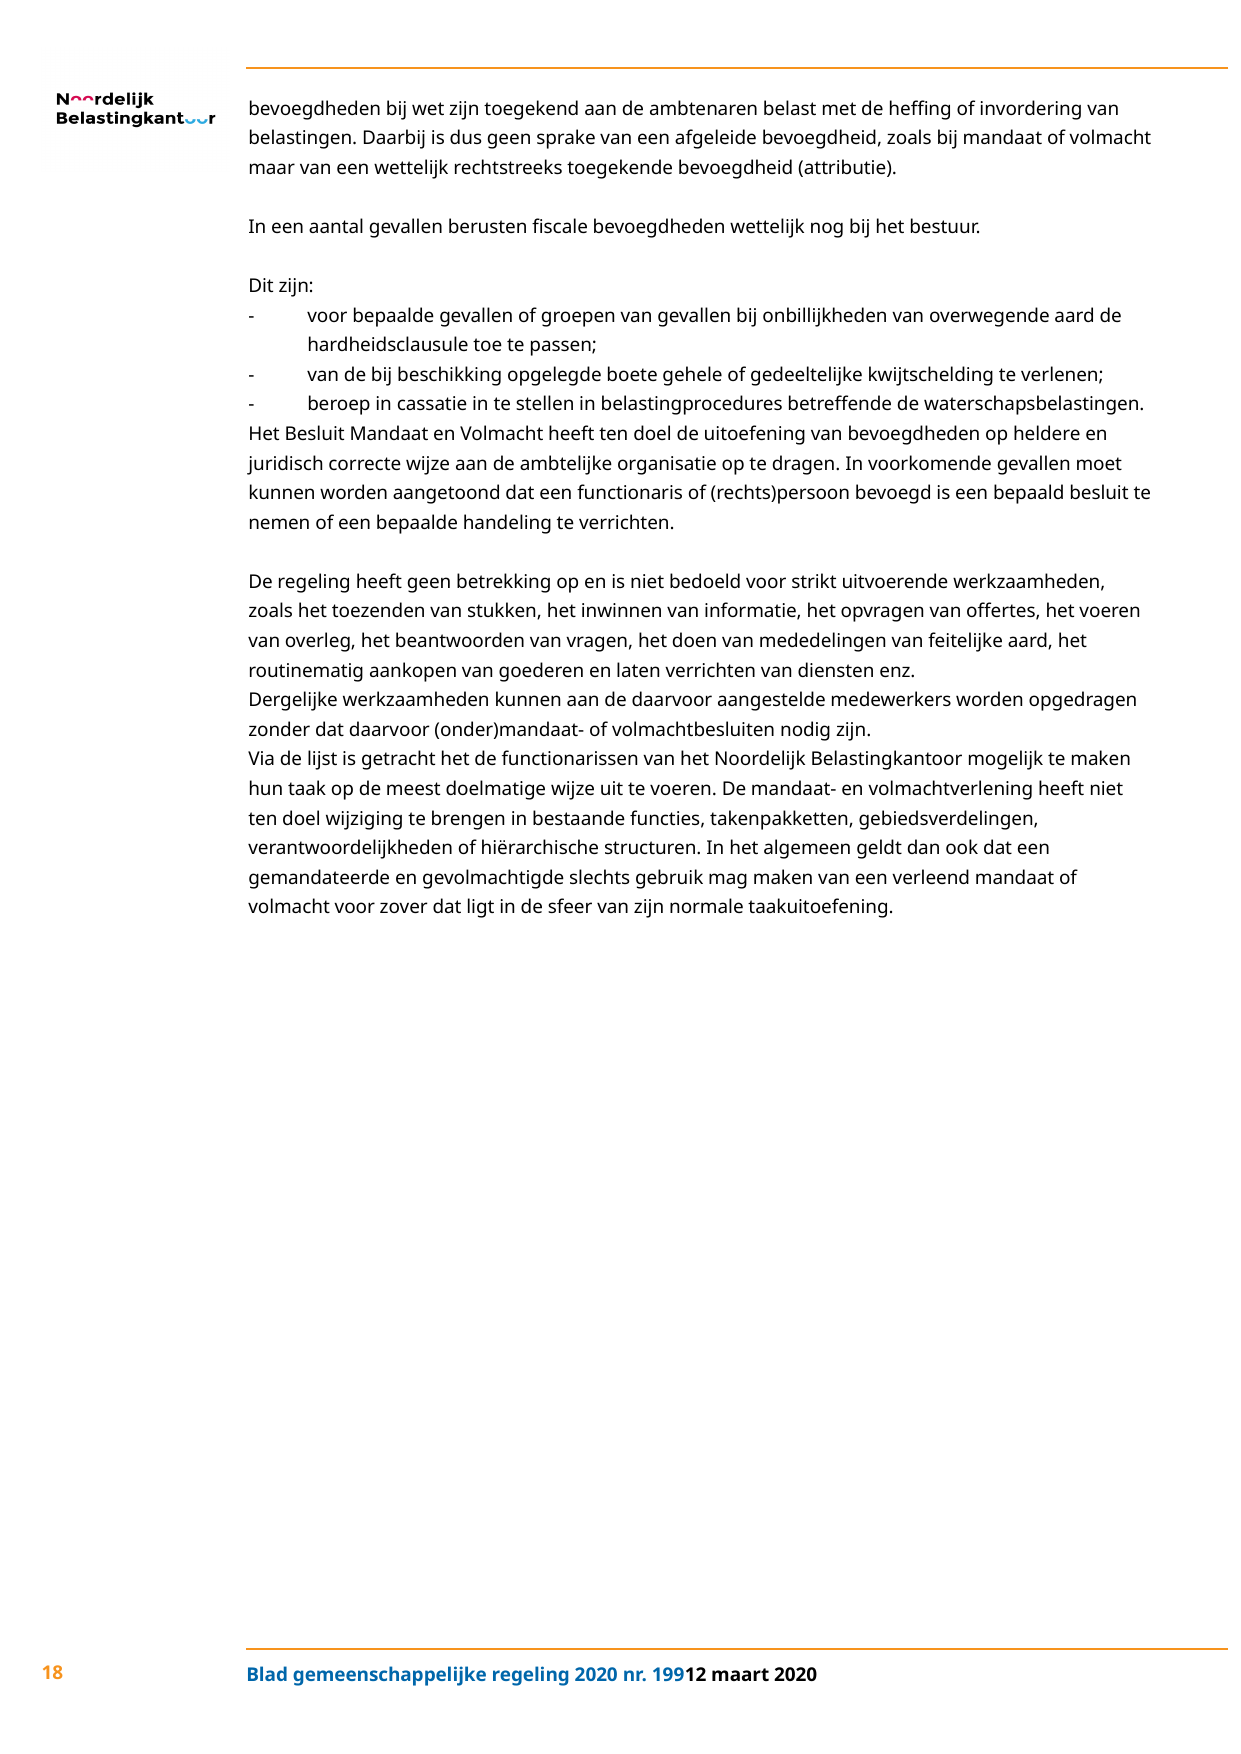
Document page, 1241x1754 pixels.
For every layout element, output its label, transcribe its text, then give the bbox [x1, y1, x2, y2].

picture [41, 47, 231, 172]
list beroep in cassatie in te stellen in belastingprocedures betreffende de waterschapsbelastingen. [248, 391, 1152, 416]
text Dit zijn: [248, 272, 1152, 298]
list voor bepaalde gevallen of groepen van gevallen bij onbillijkheden van overwegende aard de hardheidsclausule toe te passen; [248, 302, 1152, 357]
list van de bij beschikking opgelegde boete gehele of gedeeltelijke kwijtschelding te verlenen; [248, 361, 1152, 387]
text De regeling heeft geen betrekking op en is niet bedoeld voor strikt uitvoerende werkzaamheden, zoals het toezenden van stukken, het inwinnen van informatie, het opvragen van offertes, het voeren van overleg, het beantwoorden van vragen, het doen van mededelingen van feitelijke aard, het routinematig aankopen van goederen en laten verrichten van diensten enz. [248, 568, 1152, 683]
text bevoegdheden bij wet zijn toegekend aan de ambtenaren belast met de heffing of invordering van belastingen. Daarbij is dus geen sprake van een afgeleide bevoegdheid, zoals bij mandaat of volmacht maar van een wettelijk rechtstreeks toegekende bevoegdheid (attributie). [248, 95, 1152, 180]
text Het Besluit Mandaat en Volmacht heeft ten doel de uitoefening van bevoegdheden op heldere en juridisch correcte wijze aan de ambtelijke organisatie op te dragen. In voorkomende gevallen moet kunnen worden aangetoond dat een functionaris of (rechts)persoon bevoegd is een bepaald besluit te nemen of een bepaalde handeling te verrichten. [248, 420, 1152, 535]
text Via de lijst is getracht het de functionarissen van het Noordelijk Belastingkantoor mogelijk te maken hun taak op de meest doelmatige wijze uit te voeren. De mandaat- en volmachtverlening heeft niet ten doel wijziging te brengen in bestaande functies, takenpakketten, gebiedsverdelingen, verantwoordelijkheden of hiërarchische structuren. In het algemeen geldt dan ook dat een gemandateerde en gevolmachtigde slechts gebruik mag maken van een verleend mandaat of volmacht voor zover dat ligt in de sfeer van zijn normale taakuitoefening. [248, 746, 1152, 919]
text In een aantal gevallen berusten fiscale bevoegdheden wettelijk nog bij het bestuur. [248, 213, 1152, 239]
text Dergelijke werkzaamheden kunnen aan de daarvoor aangestelde medewerkers worden opgedragen zonder dat daarvoor (onder)mandaat- of volmachtbesluiten nodig zijn. [248, 686, 1152, 742]
